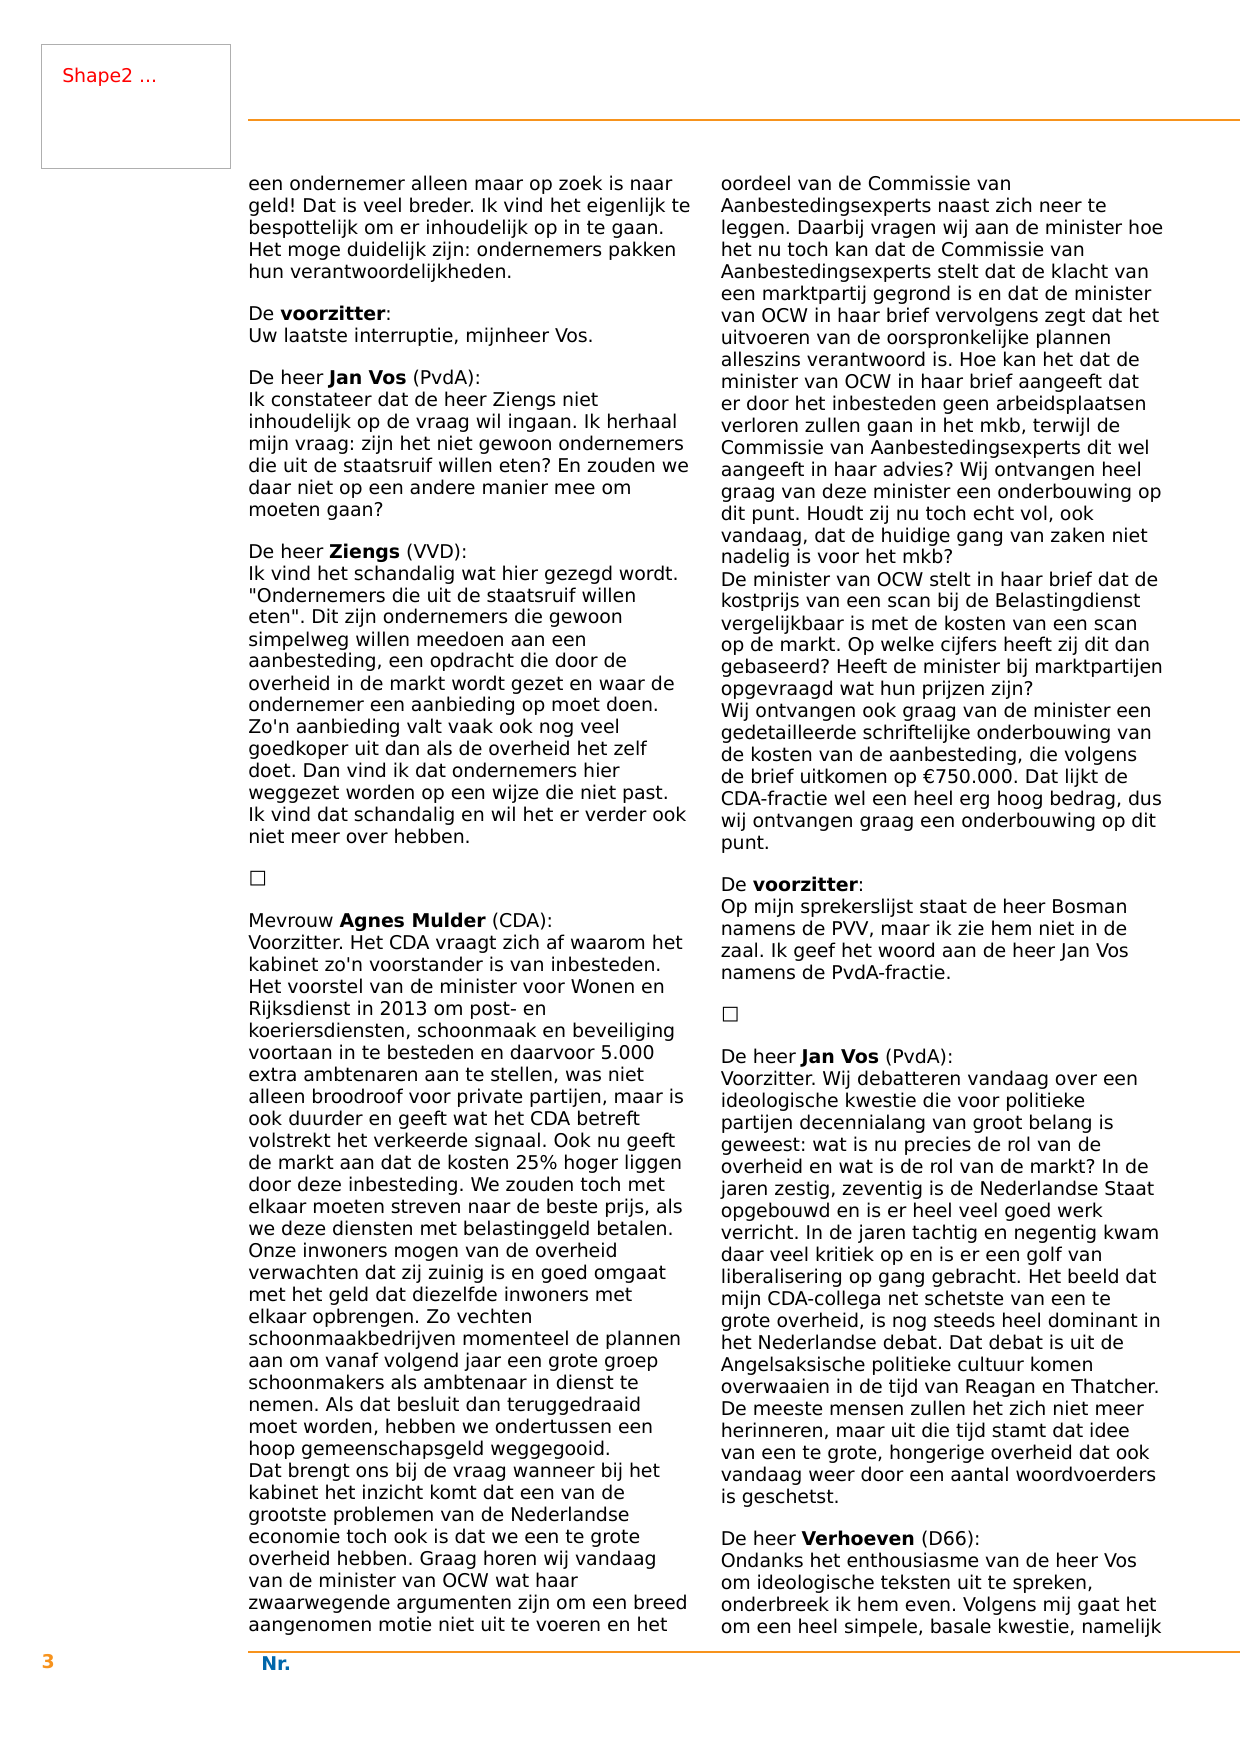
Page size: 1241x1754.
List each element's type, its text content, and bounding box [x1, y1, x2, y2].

text Uw laatste interruptie, mijnheer Vos. [248, 325, 691, 347]
text ⬜ [721, 1004, 1163, 1026]
text De heer Jan Vos (PvdA): [248, 367, 691, 389]
text De heer Ziengs (VVD): [248, 541, 691, 562]
text Ik vind het schandalig wat hier gezegd wordt. "Ondernemers die uit de staatsruif willen eten". Dit zijn ondernemers die gewoon simpelweg willen meedoen aan een aanbesteding, een opdracht die door de overheid in de markt wordt gezet en waar de ondernemer een aanbieding op moet doen. Zo'n aanbieding valt vaak ook nog veel goedkoper uit dan als de overheid het zelf doet. Dan vind ik dat ondernemers hier weggezet worden op een wijze die niet past. Ik vind dat schandalig en wil het er verder ook niet meer over hebben. [248, 562, 691, 848]
text oordeel van de Commissie van Aanbestedingsexperts naast zich neer te leggen. Daarbij vragen wij aan de minister hoe het nu toch kan dat de Commissie van Aanbestedingsexperts stelt dat de klacht van een marktpartij gegrond is en dat de minister van OCW in haar brief vervolgens zegt dat het uitvoeren van de oorspronkelijke plannen alleszins verantwoord is. Hoe kan het dat de minister van OCW in haar brief aangeeft dat er door het inbesteden geen arbeidsplaatsen verloren zullen gaan in het mkb, terwijl de Commissie van Aanbestedingsexperts dit wel aangeeft in haar advies? Wij ontvangen heel graag van deze minister een onderbouwing op dit punt. Houdt zij nu toch echt vol, ook vandaag, dat de huidige gang van zaken niet nadelig is voor het mkb? [721, 173, 1163, 568]
text Wij ontvangen ook graag van de minister een gedetailleerde schriftelijke onderbouwing van de kosten van de aanbesteding, die volgens de brief uitkomen op €750.000. Dat lijkt de CDA-fractie wel een heel erg hoog bedrag, dus wij ontvangen graag een onderbouwing op dit punt. [721, 700, 1163, 854]
text Voorzitter. Het CDA vraagt zich af waarom het kabinet zo'n voorstander is van inbesteden. Het voorstel van de minister voor Wonen en Rijksdienst in 2013 om post- en koeriersdiensten, schoonmaak en beveiliging voortaan in te besteden en daarvoor 5.000 extra ambtenaren aan te stellen, was niet alleen broodroof voor private partijen, maar is ook duurder en geeft wat het CDA betreft volstrekt het verkeerde signaal. Ook nu geeft de markt aan dat de kosten 25% hoger liggen door deze inbesteding. We zouden toch met elkaar moeten streven naar de beste prijs, als we deze diensten met belastinggeld betalen. Onze inwoners mogen van de overheid verwachten dat zij zuinig is en goed omgaat met het geld dat diezelfde inwoners met elkaar opbrengen. Zo vechten schoonmaakbedrijven momenteel de plannen aan om vanaf volgend jaar een grote groep schoonmakers als ambtenaar in dienst te nemen. Als dat besluit dan teruggedraaid moet worden, hebben we ondertussen een hoop gemeenschapsgeld weggegooid. [248, 932, 691, 1460]
text Ondanks het enthousiasme van de heer Vos om ideologische teksten uit te spreken, onderbreek ik hem even. Volgens mij gaat het om een heel simpele, basale kwestie, namelijk [721, 1549, 1163, 1637]
text Op mijn sprekerslijst staat de heer Bosman namens de PVV, maar ik zie hem niet in de zaal. Ik geef het woord aan de heer Jan Vos namens de PvdA-fractie. [721, 896, 1163, 984]
text De heer Verhoeven (D66): [721, 1528, 1163, 1549]
text Voorzitter. Wij debatteren vandaag over een ideologische kwestie die voor politieke partijen decennialang van groot belang is geweest: wat is nu precies de rol van de overheid en wat is de rol van de markt? In de jaren zestig, zeventig is de Nederlandse Staat opgebouwd en is er heel veel goed werk verricht. In de jaren tachtig en negentig kwam daar veel kritiek op en is er een golf van liberalisering op gang gebracht. Het beeld dat mijn CDA-collega net schetste van een te grote overheid, is nog steeds heel dominant in het Nederlandse debat. Dat debat is uit de Angelsaksische politieke cultuur komen overwaaien in de tijd van Reagan en Thatcher. De meeste mensen zullen het zich niet meer herinneren, maar uit die tijd stamt dat idee van een te grote, hongerige overheid dat ook vandaag weer door een aantal woordvoerders is geschetst. [721, 1068, 1163, 1508]
text De voorzitter: [248, 303, 691, 325]
text ⬜ [248, 868, 691, 890]
text De voorzitter: [721, 874, 1163, 896]
text een ondernemer alleen maar op zoek is naar geld! Dat is veel breder. Ik vind het eigenlijk te bespottelijk om er inhoudelijk op in te gaan. Het moge duidelijk zijn: ondernemers pakken hun verantwoordelijkheden. [248, 173, 691, 283]
text Dat brengt ons bij de vraag wanneer bij het kabinet het inzicht komt dat een van de grootste problemen van de Nederlandse economie toch ook is dat we een te grote overheid hebben. Graag horen wij vandaag van de minister van OCW wat haar zwaarwegende argumenten zijn om een breed aangenomen motie niet uit te voeren en het [248, 1460, 691, 1636]
text De heer Jan Vos (PvdA): [721, 1046, 1163, 1068]
text Mevrouw Agnes Mulder (CDA): [248, 910, 691, 932]
text De minister van OCW stelt in haar brief dat de kostprijs van een scan bij de Belastingdienst vergelijkbaar is met de kosten van een scan op de markt. Op welke cijfers heeft zij dit dan gebaseerd? Heeft de minister bij marktpartijen opgevraagd wat hun prijzen zijn? [721, 568, 1163, 700]
text Ik constateer dat de heer Ziengs niet inhoudelijk op de vraag wil ingaan. Ik herhaal mijn vraag: zijn het niet gewoon ondernemers die uit de staatsruif willen eten? En zouden we daar niet op een andere manier mee om moeten gaan? [248, 389, 691, 521]
